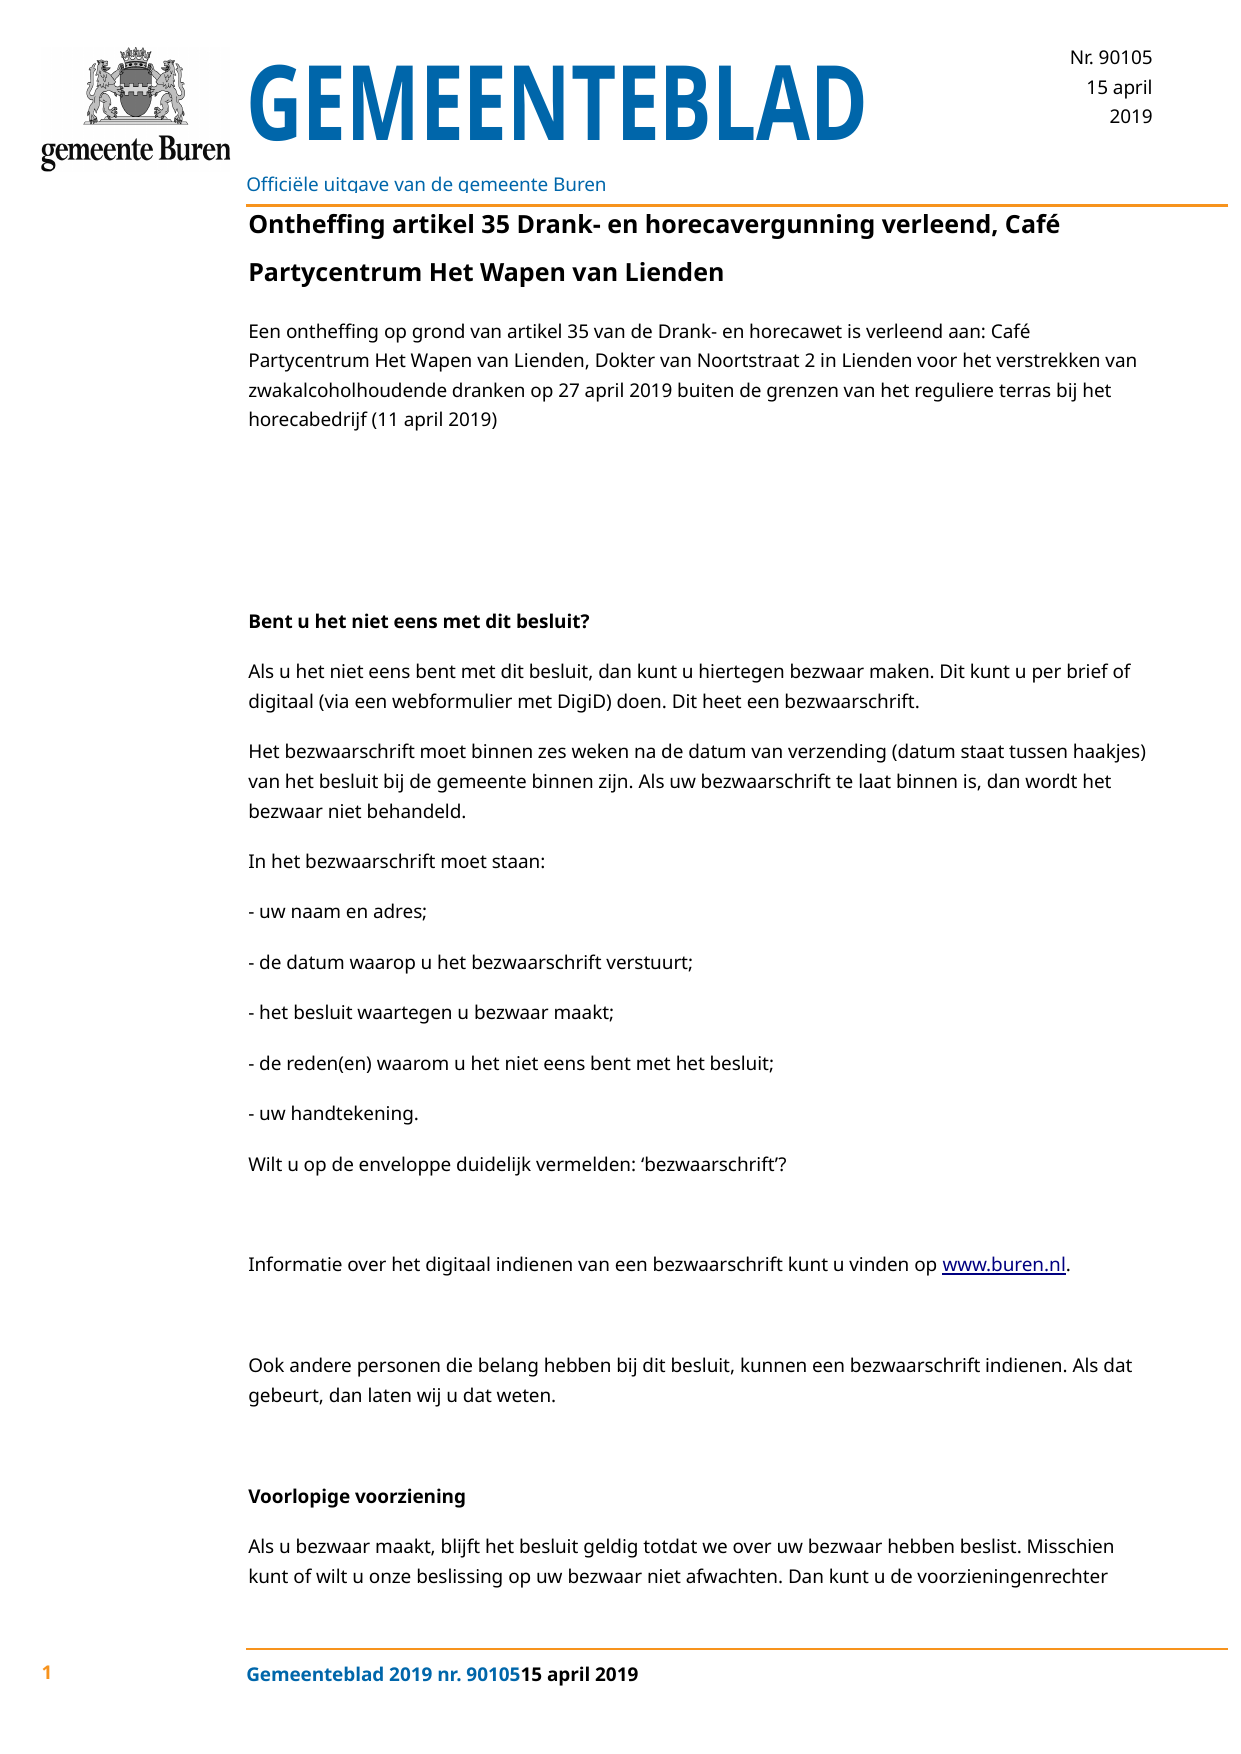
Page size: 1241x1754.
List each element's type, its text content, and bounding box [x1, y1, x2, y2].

picture [41, 47, 231, 172]
text - uw naam en adres; [248, 899, 1152, 924]
text Ontheffing artikel 35 Drank- en horecavergunning verleend, Café Partycentrum Het Wapen van Lienden [248, 207, 1152, 288]
text - de datum waarop u het bezwaarschrift verstuurt; [248, 949, 1152, 975]
text - het besluit waartegen u bezwaar maakt; [248, 999, 1152, 1025]
text Ook andere personen die belang hebben bij dit besluit, kunnen een bezwaarschrift indienen. Als dat gebeurt, dan laten wij u dat weten. [248, 1352, 1152, 1408]
text Wilt u op de enveloppe duidelijk vermelden: ‘bezwaarschrift’? [248, 1151, 1152, 1177]
text Bent u het niet eens met dit besluit? [248, 608, 1152, 634]
text - de reden(en) waarom u het niet eens bent met het besluit; [248, 1050, 1152, 1076]
text Voorlopige voorziening [248, 1483, 1152, 1509]
text Als u bezwaar maakt, blijft het besluit geldig totdat we over uw bezwaar hebben beslist. Misschien kunt of wilt u onze beslissing op uw bezwaar niet afwachten. Dan kunt u de voorzieningenrechter [248, 1533, 1152, 1589]
text In het bezwaarschrift moet staan: [248, 848, 1152, 874]
text Als u het niet eens bent met dit besluit, dan kunt u hiertegen bezwaar maken. Dit kunt u per brief of digitaal (via een webformulier met DigiD) doen. Dit heet een bezwaarschrift. [248, 659, 1152, 714]
text - uw handtekening. [248, 1100, 1152, 1126]
text Informatie over het digitaal indienen van een bezwaarschrift kunt u vinden op www.buren.nl. [248, 1252, 1152, 1277]
text Een ontheffing op grond van artikel 35 van de Drank- en horecawet is verleend aan: Café Partycentrum Het Wapen van Lienden, Dokter van Noortstraat 2 in Lienden voor het verstrekken van zwakalcoholhoudende dranken op 27 april 2019 buiten de grenzen van het reguliere terras bij het horecabedrijf (11 april 2019) [248, 318, 1152, 432]
text Het bezwaarschrift moet binnen zes weken na de datum van verzending (datum staat tussen haakjes) van het besluit bij de gemeente binnen zijn. Als uw bezwaarschrift te laat binnen is, dan wordt het bezwaar niet behandeld. [248, 739, 1152, 824]
